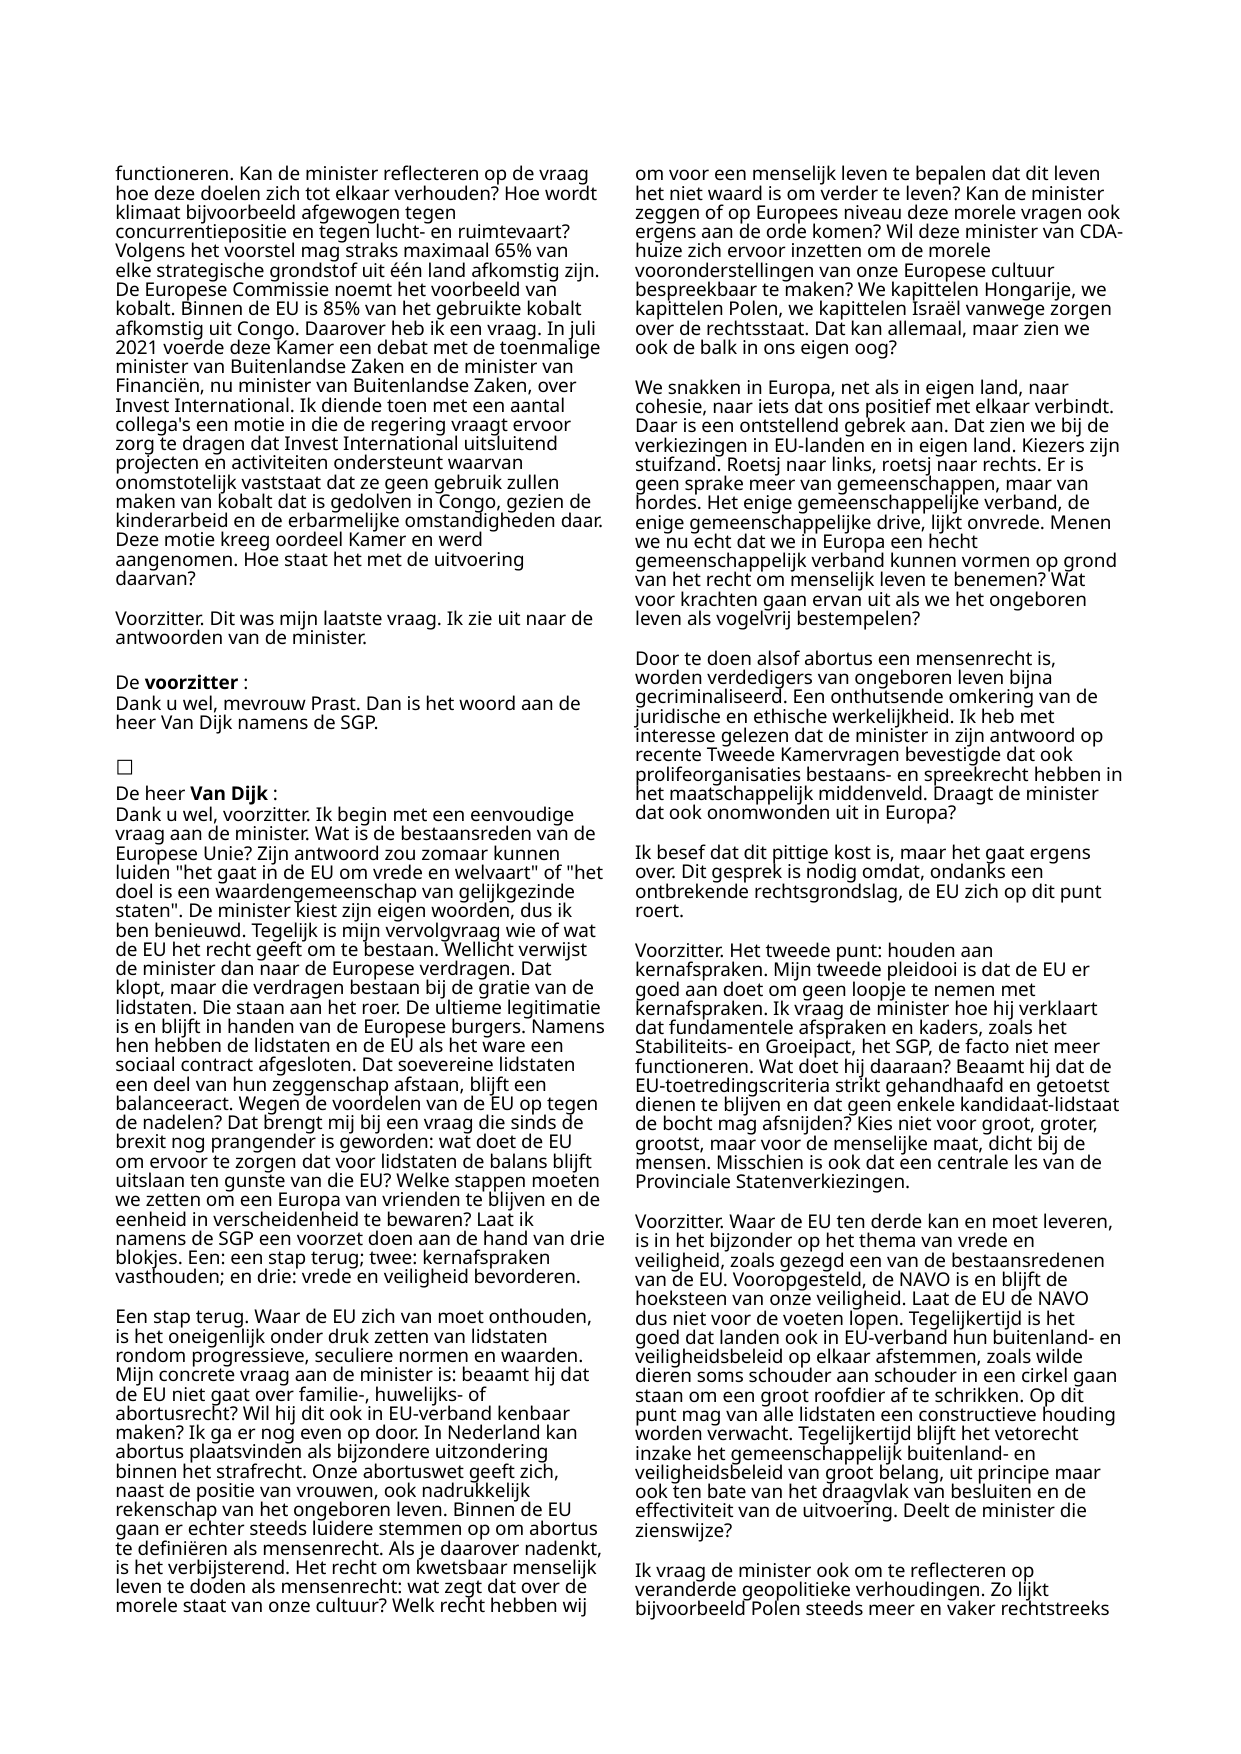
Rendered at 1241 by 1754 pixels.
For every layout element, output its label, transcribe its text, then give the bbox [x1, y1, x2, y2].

text Een stap terug. Waar de EU zich van moet onthouden, is het oneigenlijk onder druk zetten van lidstaten rondom progressieve, seculiere normen en waarden. Mijn concrete vraag aan de minister is: beaamt hij dat de EU niet gaat over familie-, huwelijks- of abortusrecht? Wil hij dit ook in EU-verband kenbaar maken? Ik ga er nog even op door. In Nederland kan abortus plaatsvinden als bijzondere uitzondering binnen het strafrecht. Onze abortuswet geeft zich, naast de positie van vrouwen, ook nadrukkelijk rekenschap van het ongeboren leven. Binnen de EU gaan er echter steeds luidere stemmen op om abortus te definiëren als mensenrecht. Als je daarover nadenkt, is het verbijsterend. Het recht om kwetsbaar menselijk leven te doden als mensenrecht: wat zegt dat over de morele staat van onze cultuur? Welk recht hebben wij [115, 1308, 605, 1617]
text functioneren. Kan de minister reflecteren op de vraag hoe deze doelen zich tot elkaar verhouden? Hoe wordt klimaat bijvoorbeeld afgewogen tegen concurrentiepositie en tegen lucht- en ruimtevaart? Volgens het voorstel mag straks maximaal 65% van elke strategische grondstof uit één land afkomstig zijn. De Europese Commissie noemt het voorbeeld van kobalt. Binnen de EU is 85% van het gebruikte kobalt afkomstig uit Congo. Daarover heb ik een vraag. In juli 2021 voerde deze Kamer een debat met de toenmalige minister van Buitenlandse Zaken en de minister van Financiën, nu minister van Buitenlandse Zaken, over Invest International. Ik diende toen met een aantal collega's een motie in die de regering vraagt ervoor zorg te dragen dat Invest International uitsluitend projecten en activiteiten ondersteunt waarvan onomstotelijk vaststaat dat ze geen gebruik zullen maken van kobalt dat is gedolven in Congo, gezien de kinderarbeid en de erbarmelijke omstandigheden daar. Deze motie kreeg oordeel Kamer en werd aangenomen. Hoe staat het met de uitvoering daarvan? [115, 165, 605, 589]
text Door te doen alsof abortus een mensenrecht is, worden verdedigers van ongeboren leven bijna gecriminaliseerd. Een onthutsende omkering van de juridische en ethische werkelijkheid. Ik heb met interesse gelezen dat de minister in zijn antwoord op recente Tweede Kamervragen bevestigde dat ook prolifeorganisaties bestaans- en spreekrecht hebben in het maatschappelijk middenveld. Draagt de minister dat ook onomwonden uit in Europa? [635, 650, 1125, 823]
text Voorzitter. Dit was mijn laatste vraag. Ik zie uit naar de antwoorden van de minister. [115, 610, 605, 648]
text Voorzitter. Waar de EU ten derde kan en moet leveren, is in het bijzonder op het thema van vrede en veiligheid, zoals gezegd een van de bestaansredenen van de EU. Vooropgesteld, de NAVO is en blijft de hoeksteen van onze veiligheid. Laat de EU de NAVO dus niet voor de voeten lopen. Tegelijkertijd is het goed dat landen ook in EU-verband hun buitenland- en veiligheidsbeleid op elkaar afstemmen, zoals wilde dieren soms schouder aan schouder in een cirkel gaan staan om een groot roofdier af te schrikken. Op dit punt mag van alle lidstaten een constructieve houding worden verwacht. Tegelijkertijd blijft het vetorecht inzake het gemeenschappelijk buitenland- en veiligheidsbeleid van groot belang, uit principe maar ook ten bate van het draagvlak van besluiten en de effectiviteit van de uitvoering. Deelt de minister die zienswijze? [635, 1213, 1125, 1541]
text De voorzitter : [115, 669, 605, 695]
text Voorzitter. Het tweede punt: houden aan kernafspraken. Mijn tweede pleidooi is dat de EU er goed aan doet om geen loopje te nemen met kernafspraken. Ik vraag de minister hoe hij verklaart dat fundamentele afspraken en kaders, zoals het Stabiliteits- en Groeipact, het SGP, de facto niet meer functioneren. Wat doet hij daaraan? Beaamt hij dat de EU-toetredingscriteria strikt gehandhaafd en getoetst dienen te blijven en dat geen enkele kandidaat-lidstaat de bocht mag afsnijden? Kies niet voor groot, groter, grootst, maar voor de menselijke maat, dicht bij de mensen. Misschien is ook dat een centrale les van de Provinciale Statenverkiezingen. [635, 942, 1125, 1192]
text om voor een menselijk leven te bepalen dat dit leven het niet waard is om verder te leven? Kan de minister zeggen of op Europees niveau deze morele vragen ook ergens aan de orde komen? Wil deze minister van CDA-huize zich ervoor inzetten om de morele vooronderstellingen van onze Europese cultuur bespreekbaar te maken? We kapittelen Hongarije, we kapittelen Polen, we kapittelen Israël vanwege zorgen over de rechtsstaat. Dat kan allemaal, maar zien we ook de balk in ons eigen oog? [635, 165, 1125, 358]
text ⬜ [115, 754, 605, 780]
text Dank u wel, mevrouw Prast. Dan is het woord aan de heer Van Dijk namens de SGP. [115, 695, 605, 734]
text Dank u wel, voorzitter. Ik begin met een eenvoudige vraag aan de minister. Wat is de bestaansreden van de Europese Unie? Zijn antwoord zou zomaar kunnen luiden "het gaat in de EU om vrede en welvaart" of "het doel is een waardengemeenschap van gelijkgezinde staten". De minister kiest zijn eigen woorden, dus ik ben benieuwd. Tegelijk is mijn vervolgvraag wie of wat de EU het recht geeft om te bestaan. Wellicht verwijst de minister dan naar de Europese verdragen. Dat klopt, maar die verdragen bestaan bij de gratie van de lidstaten. Die staan aan het roer. De ultieme legitimatie is en blijft in handen van de Europese burgers. Namens hen hebben de lidstaten en de EU als het ware een sociaal contract afgesloten. Dat soevereine lidstaten een deel van hun zeggenschap afstaan, blijft een balanceeract. Wegen de voordelen van de EU op tegen de nadelen? Dat brengt mij bij een vraag die sinds de brexit nog prangender is geworden: wat doet de EU om ervoor te zorgen dat voor lidstaten de balans blijft uitslaan ten gunste van die EU? Welke stappen moeten we zetten om een Europa van vrienden te blijven en de eenheid in verscheidenheid te bewaren? Laat ik namens de SGP een voorzet doen aan de hand van drie blokjes. Een: een stap terug; twee: kernafspraken vasthouden; en drie: vrede en veiligheid bevorderen. [115, 806, 605, 1288]
text De heer Van Dijk : [115, 780, 605, 806]
text Ik besef dat dit pittige kost is, maar het gaat ergens over. Dit gesprek is nodig omdat, ondanks een ontbrekende rechtsgrondslag, de EU zich op dit punt roert. [635, 844, 1125, 921]
text We snakken in Europa, net als in eigen land, naar cohesie, naar iets dat ons positief met elkaar verbindt. Daar is een ontstellend gebrek aan. Dat zien we bij de verkiezingen in EU-landen en in eigen land. Kiezers zijn stuifzand. Roetsj naar links, roetsj naar rechts. Er is geen sprake meer van gemeenschappen, maar van hordes. Het enige gemeenschappelijke verband, de enige gemeenschappelijke drive, lijkt onvrede. Menen we nu echt dat we in Europa een hecht gemeenschappelijk verband kunnen vormen op grond van het recht om menselijk leven te benemen? Wat voor krachten gaan ervan uit als we het ongeboren leven als vogelvrij bestempelen? [635, 379, 1125, 629]
text Ik vraag de minister ook om te reflecteren op veranderde geopolitieke verhoudingen. Zo lijkt bijvoorbeeld Polen steeds meer en vaker rechtstreeks [635, 1562, 1125, 1619]
